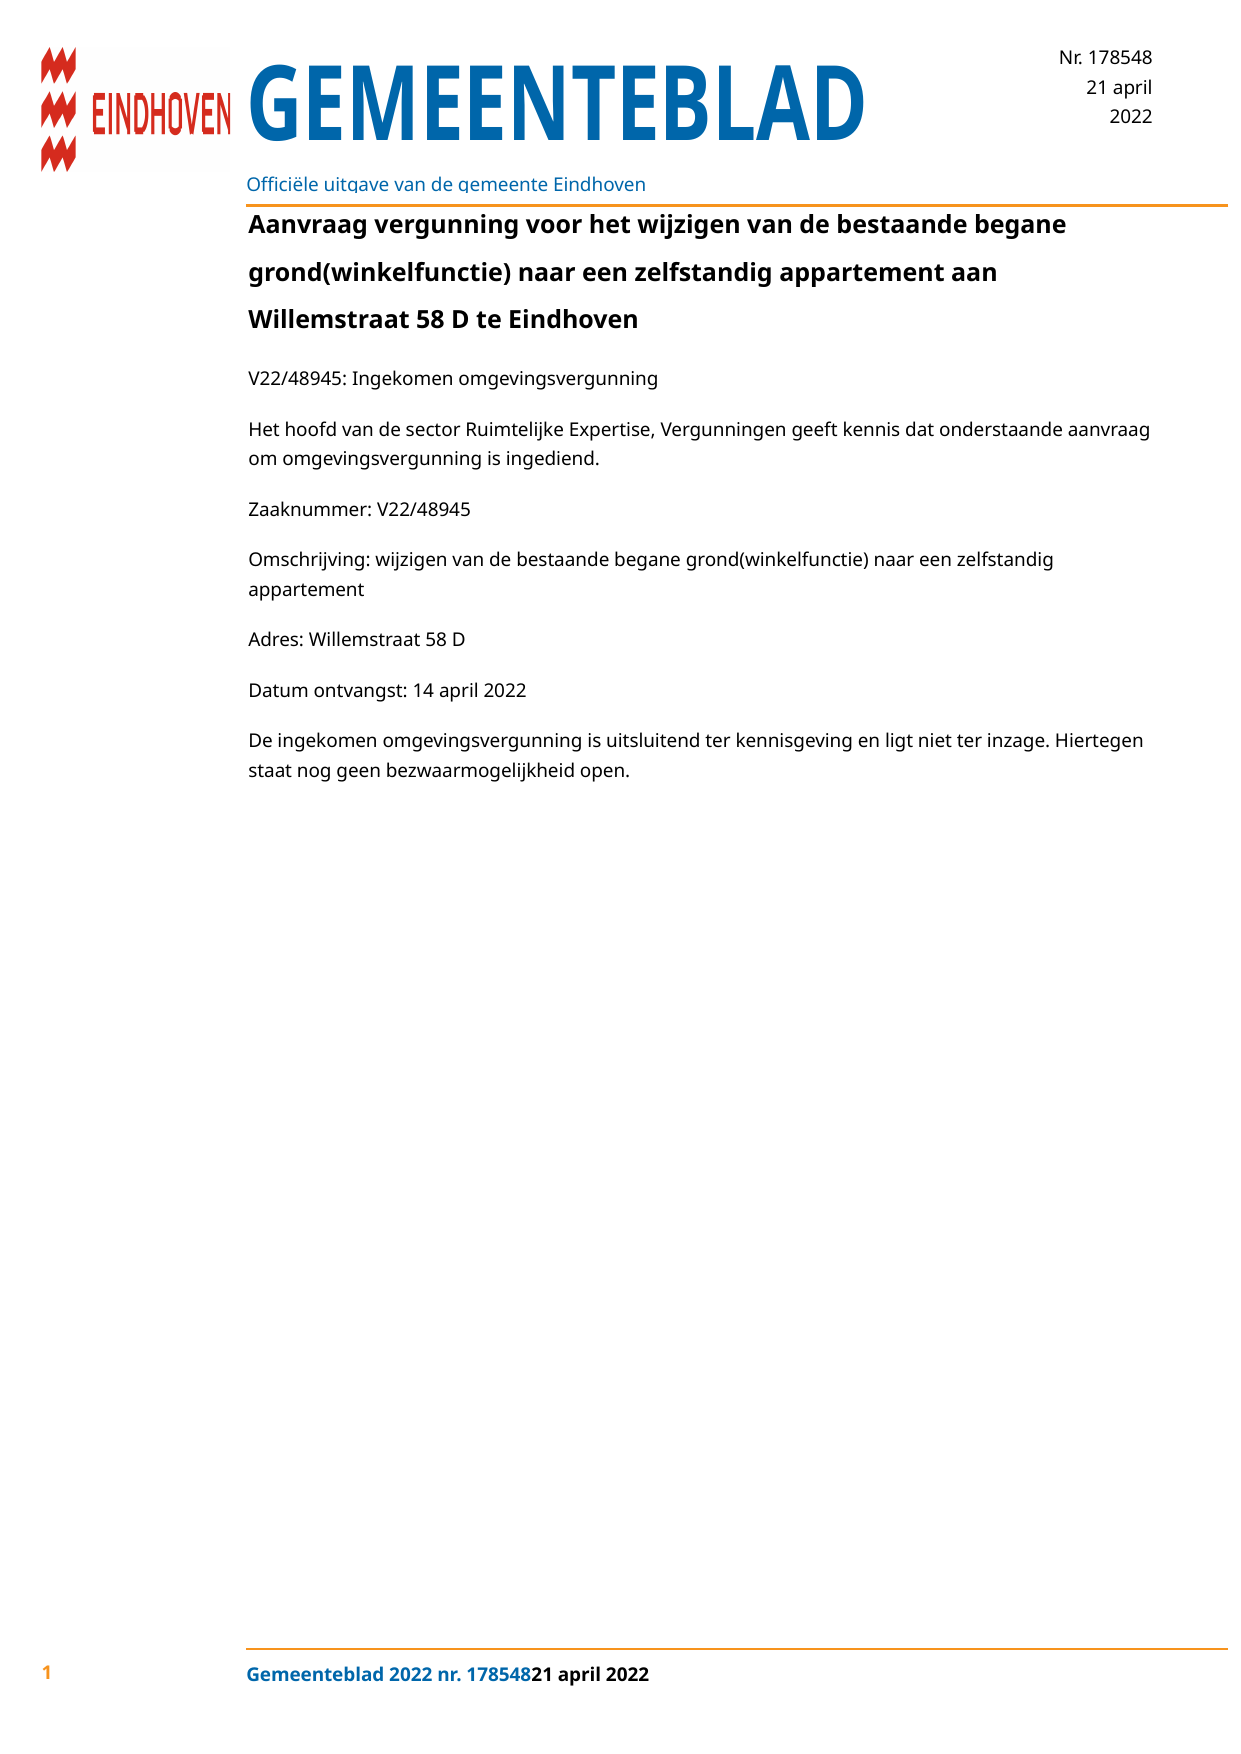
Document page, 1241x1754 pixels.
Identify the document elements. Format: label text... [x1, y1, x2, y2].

picture [41, 47, 231, 172]
text Datum ontvangst: 14 april 2022 [248, 677, 1152, 702]
text De ingekomen omgevingsvergunning is uitsluitend ter kennisgeving en ligt niet ter inzage. Hiertegen staat nog geen bezwaarmogelijkheid open. [248, 727, 1152, 782]
text Het hoofd van de sector Ruimtelijke Expertise, Vergunningen geeft kennis dat onderstaande aanvraag om omgevingsvergunning is ingediend. [248, 416, 1152, 471]
text Adres: Willemstraat 58 D [248, 626, 1152, 652]
text Aanvraag vergunning voor het wijzigen van de bestaande begane grond(winkelfunctie) naar een zelfstandig appartement aan Willemstraat 58 D te Eindhoven [248, 207, 1152, 336]
text Omschrijving: wijzigen van de bestaande begane grond(winkelfunctie) naar een zelfstandig appartement [248, 546, 1152, 602]
text Zaaknummer: V22/48945 [248, 496, 1152, 522]
text V22/48945: Ingekomen omgevingsvergunning [248, 366, 1152, 391]
